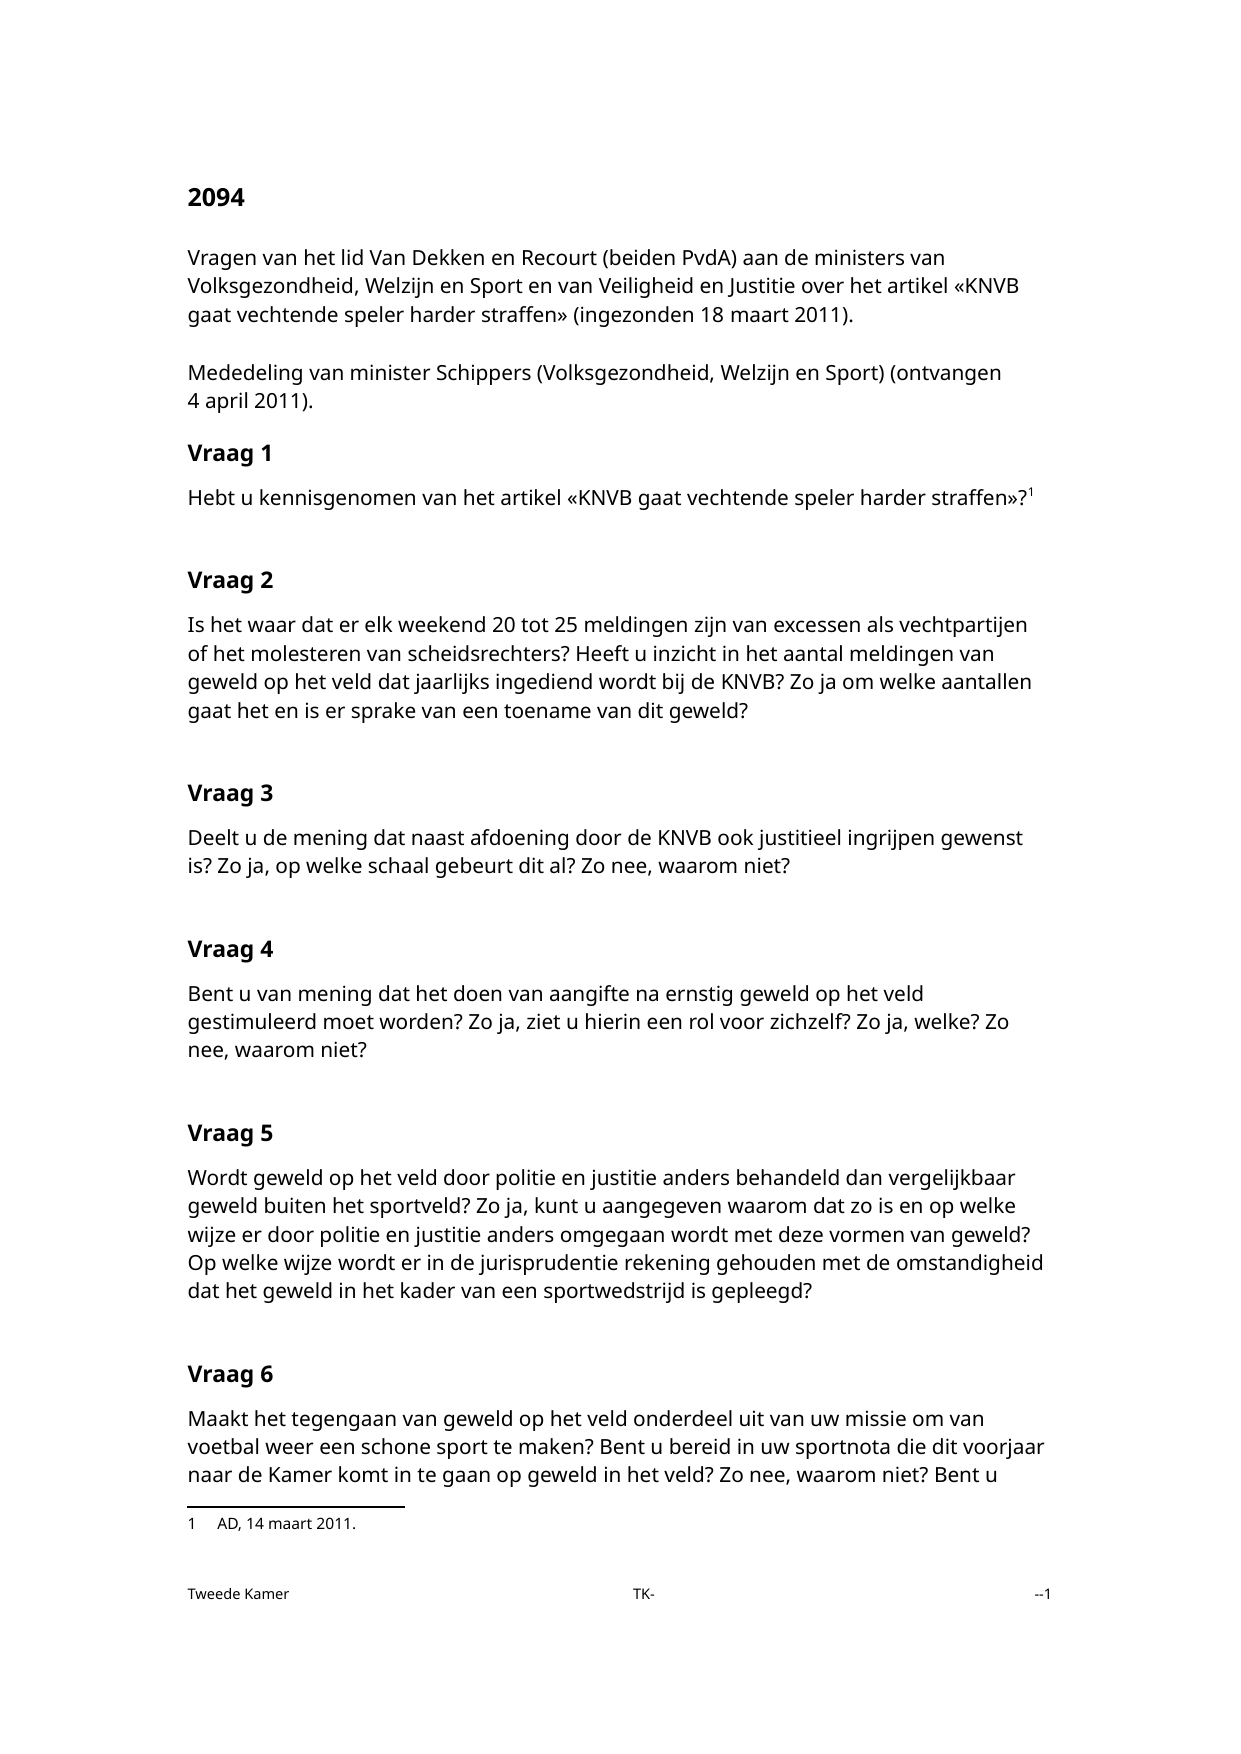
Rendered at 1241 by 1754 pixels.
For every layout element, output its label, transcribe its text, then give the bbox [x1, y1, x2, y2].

subtitle Vraag 5 [187, 1117, 1053, 1148]
text Hebt u kennisgenomen van het artikel «KNVB gaat vechtende speler harder straffen»? [187, 483, 1053, 512]
text AD, 14 maart 2011. [187, 1506, 1053, 1534]
text Wordt geweld op het veld door politie en justitie anders behandeld dan vergelijkbaar geweld buiten het sportveld? Zo ja, kunt u aangegeven waarom dat zo is en op welke wijze er door politie en justitie anders omgegaan wordt met deze vormen van geweld? Op welke wijze wordt er in de jurisprudentie rekening gehouden met de omstandigheid dat het geweld in het kader van een sportwedstrijd is gepleegd? [187, 1163, 1053, 1305]
text Mededeling van minister Schippers (Volksgezondheid, Welzijn en Sport) (ontvangen 4 april 2011). [187, 358, 1053, 415]
text Vragen van het lid Van Dekken en Recourt (beiden PvdA) aan de ministers van Volksgezondheid, Welzijn en Sport en van Veiligheid en Justitie over het artikel «KNVB gaat vechtende speler harder straffen» (ingezonden 18 maart 2011). [187, 243, 1053, 328]
subtitle Vraag 3 [187, 777, 1053, 808]
subtitle Vraag 1 [187, 437, 1053, 468]
text 2094 [187, 179, 1053, 213]
text Is het waar dat er elk weekend 20 tot 25 meldingen zijn van excessen als vechtpartijen of het molesteren van scheidsrechters? Heeft u inzicht in het aantal meldingen van geweld op het veld dat jaarlijks ingediend wordt bij de KNVB? Zo ja om welke aantallen gaat het en is er sprake van een toename van dit geweld? [187, 611, 1053, 724]
subtitle Vraag 6 [187, 1357, 1053, 1389]
text Deelt u de mening dat naast afdoening door de KNVB ook justitieel ingrijpen gewenst is? Zo ja, op welke schaal gebeurt dit al? Zo nee, waarom niet? [187, 823, 1053, 880]
subtitle Vraag 4 [187, 932, 1053, 964]
text Bent u van mening dat het doen van aangifte na ernstig geweld op het veld gestimuleerd moet worden? Zo ja, ziet u hierin een rol voor zichzelf? Zo ja, welke? Zo nee, waarom niet? [187, 979, 1053, 1064]
text Maakt het tegengaan van geweld op het veld onderdeel uit van uw missie om van voetbal weer een schone sport te maken? Bent u bereid in uw sportnota die dit voorjaar naar de Kamer komt in te gaan op geweld in het veld? Zo nee, waarom niet? Bent u [187, 1404, 1053, 1489]
subtitle Vraag 2 [187, 564, 1053, 596]
